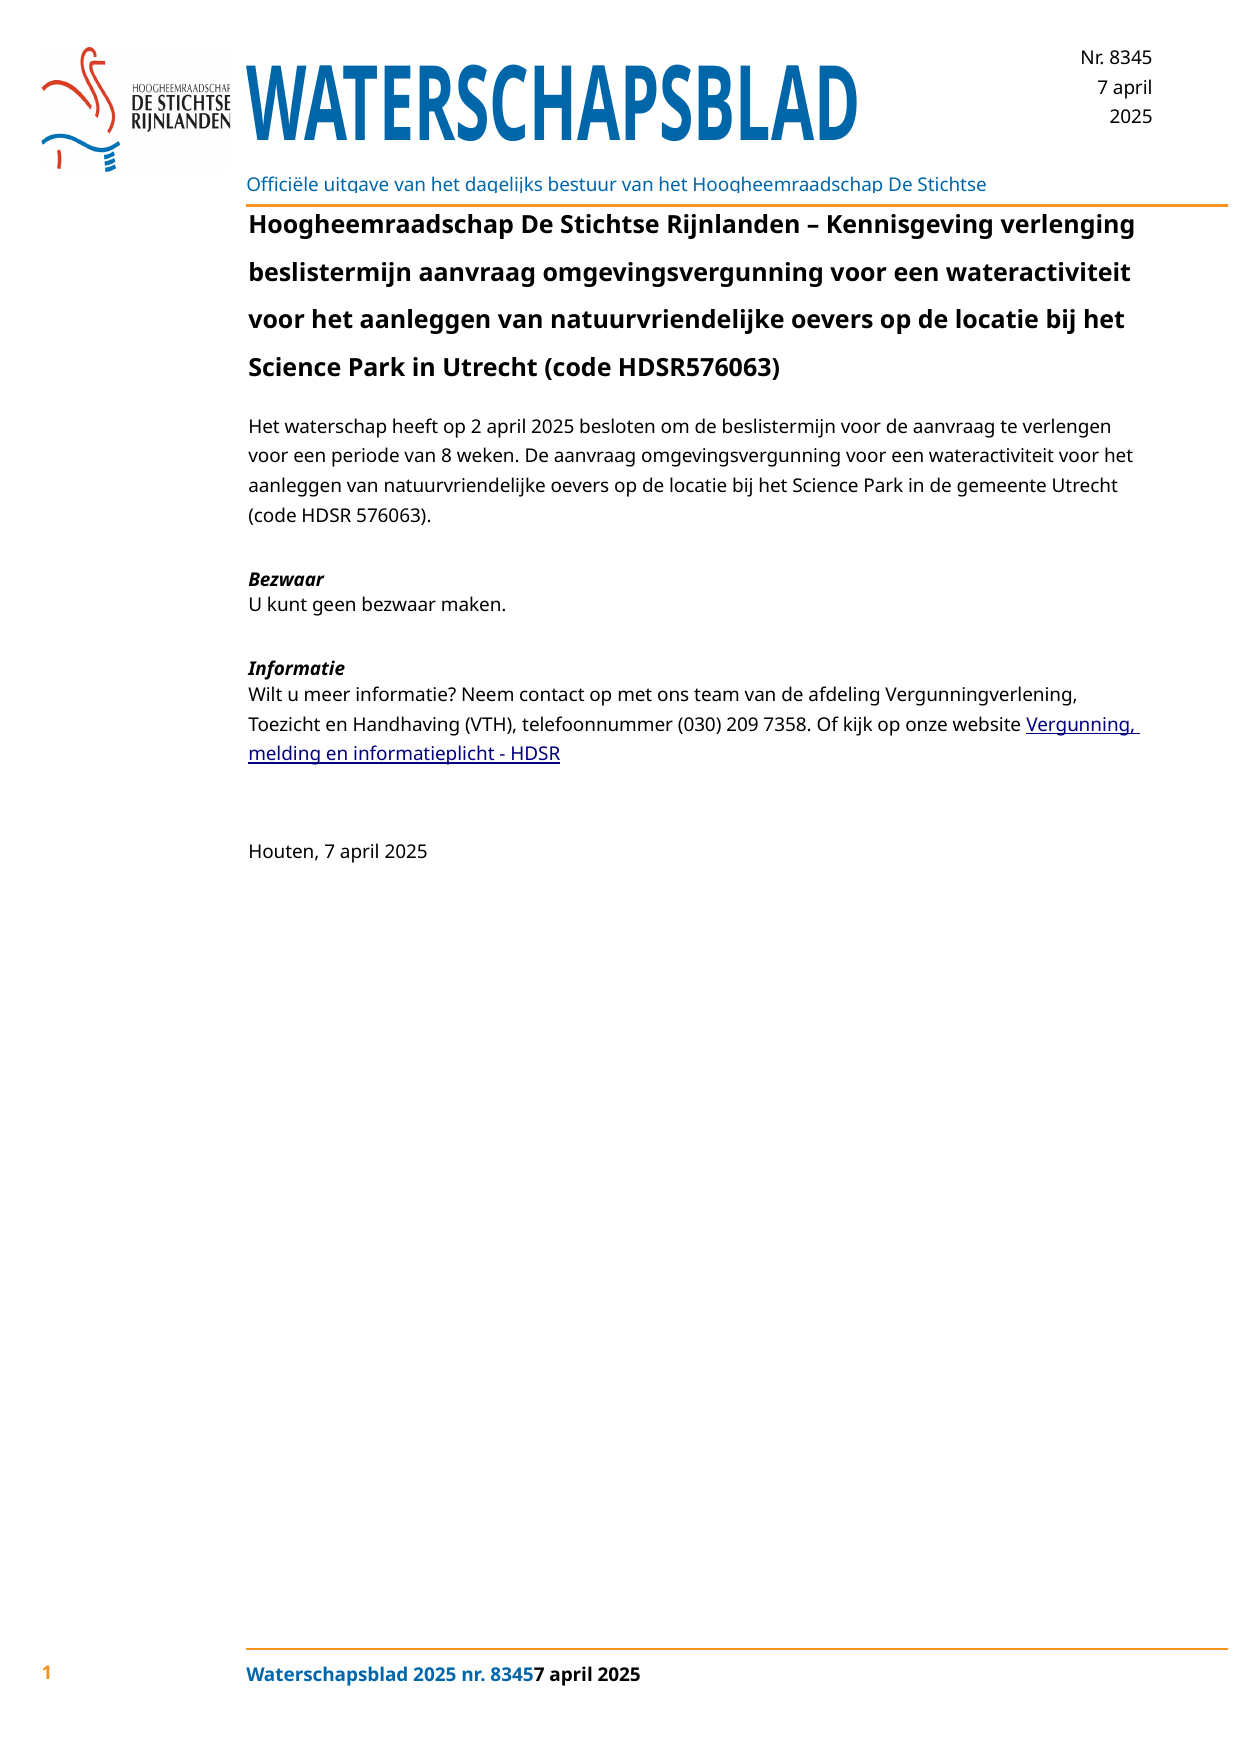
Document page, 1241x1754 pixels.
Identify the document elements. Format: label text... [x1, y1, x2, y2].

text Het waterschap heeft op 2 april 2025 besloten om de beslistermijn voor de aanvraag te verlengen voor een periode van 8 weken. De aanvraag omgevingsvergunning voor een wateractiviteit voor het aanleggen van natuurvriendelijke oevers op de locatie bij het Science Park in de gemeente Utrecht (code HDSR 576063). [248, 413, 1152, 528]
text Informatie [248, 656, 1152, 681]
text Houten, 7 april 2025 [248, 839, 1152, 864]
text Hoogheemraadschap De Stichtse Rijnlanden – Kennisgeving verlenging beslistermijn aanvraag omgevingsvergunning voor een wateractiviteit voor het aanleggen van natuurvriendelijke oevers op de locatie bij het Science Park in Utrecht (code HDSR576063) [248, 207, 1152, 384]
text U kunt geen bezwaar maken. [248, 592, 1152, 617]
text Bezwaar [248, 566, 1152, 592]
picture [41, 47, 231, 172]
text Wilt u meer informatie? Neem contact op met ons team van de afdeling Vergunningverlening, Toezicht en Handhaving (VTH), telefoonnummer (030) 209 7358. Of kijk op onze website Vergunning, melding en informatieplicht - HDSR [248, 681, 1152, 766]
